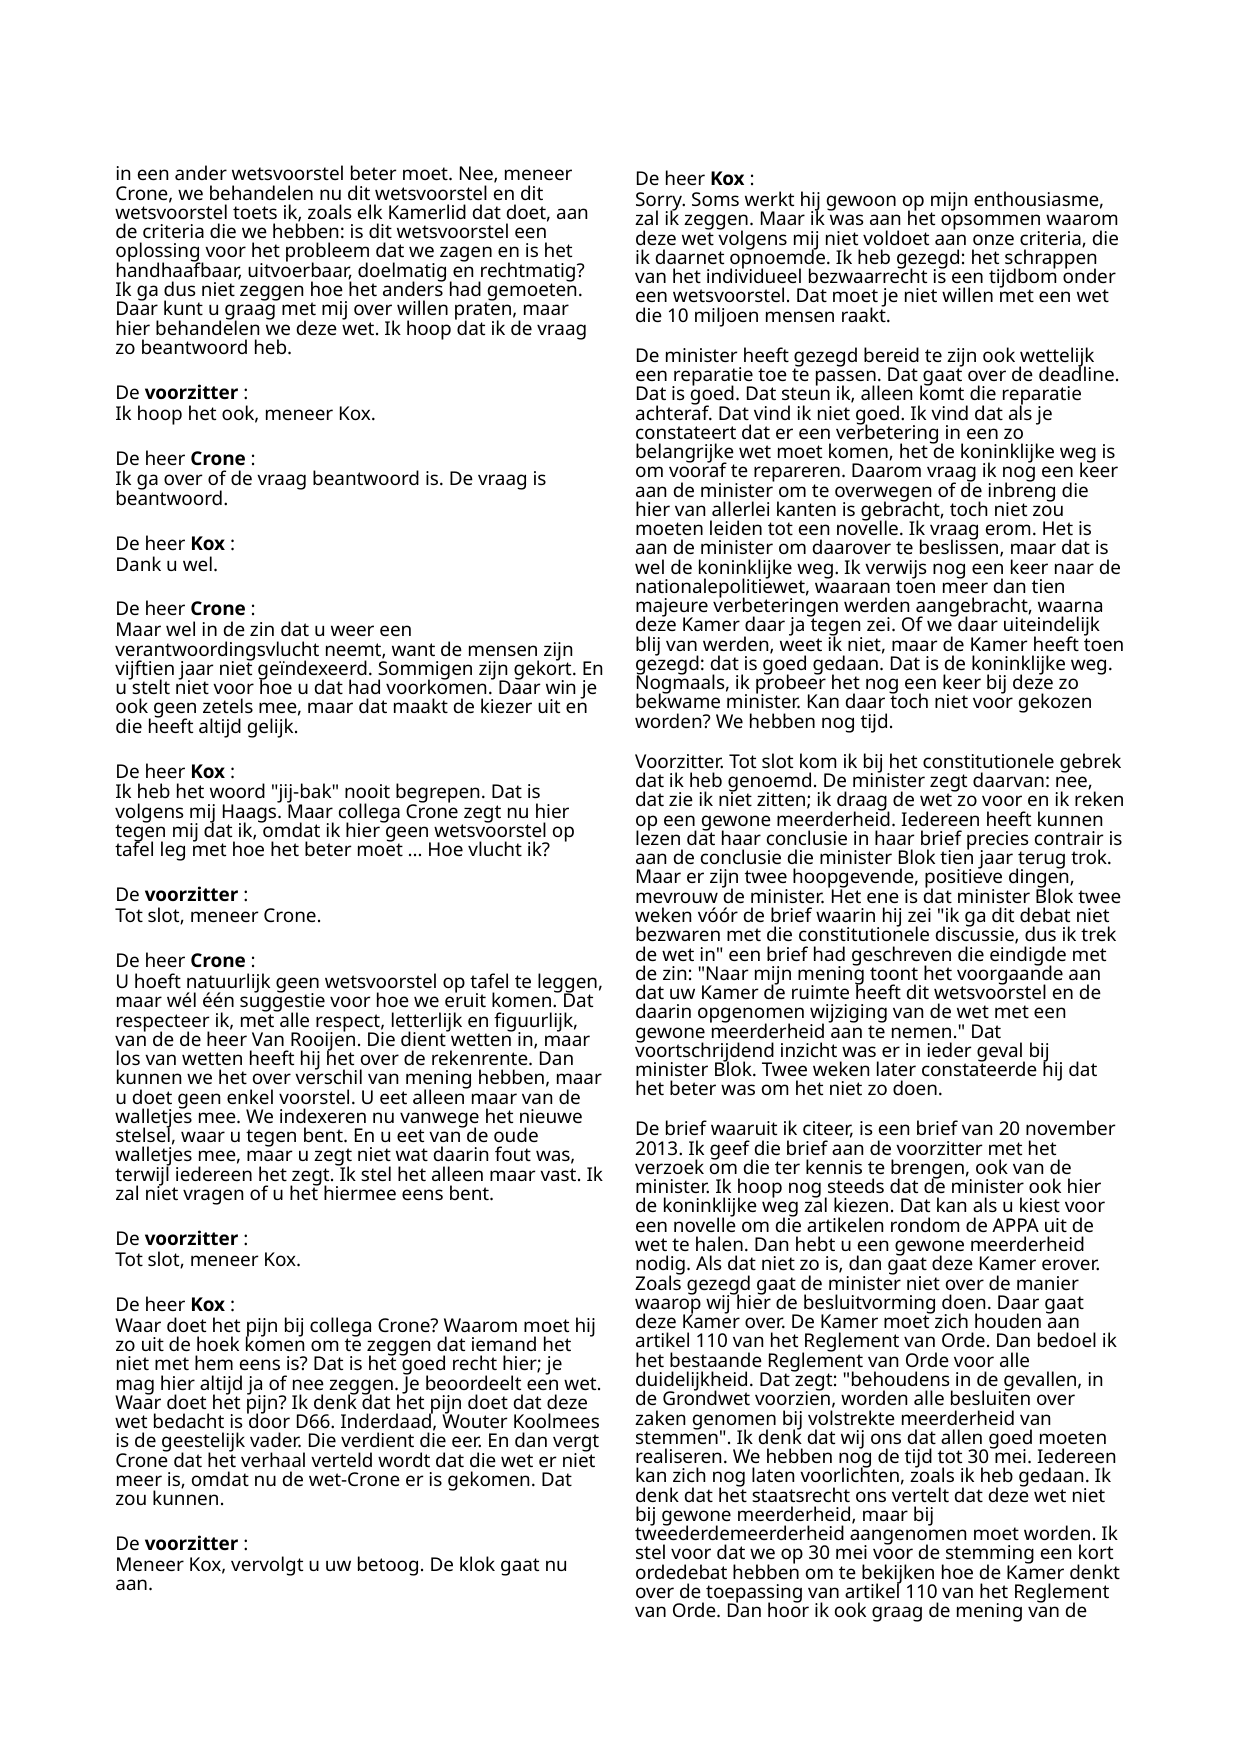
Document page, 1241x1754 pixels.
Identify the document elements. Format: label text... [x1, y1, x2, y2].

text Waar doet het pijn bij collega Crone? Waarom moet hij zo uit de hoek komen om te zeggen dat iemand het niet met hem eens is? Dat is het goed recht hier; je mag hier altijd ja of nee zeggen. Je beoordeelt een wet. Waar doet het pijn? Ik denk dat het pijn doet dat deze wet bedacht is door D66. Inderdaad, Wouter Koolmees is de geestelijk vader. Die verdient die eer. En dan vergt Crone dat het verhaal verteld wordt dat die wet er niet meer is, omdat nu de wet-Crone er is gekomen. Dat zou kunnen. [115, 1317, 605, 1509]
text De heer Crone : [115, 445, 605, 470]
text Voorzitter. Tot slot kom ik bij het constitutionele gebrek dat ik heb genoemd. De minister zegt daarvan: nee, dat zie ik niet zitten; ik draag de wet zo voor en ik reken op een gewone meerderheid. Iedereen heeft kunnen lezen dat haar conclusie in haar brief precies contrair is aan de conclusie die minister Blok tien jaar terug trok. Maar er zijn twee hoopgevende, positieve dingen, mevrouw de minister. Het ene is dat minister Blok twee weken vóór de brief waarin hij zei "ik ga dit debat niet bezwaren met die constitutionele discussie, dus ik trek de wet in" een brief had geschreven die eindigde met de zin: "Naar mijn mening toont het voorgaande aan dat uw Kamer de ruimte heeft dit wetsvoorstel en de daarin opgenomen wijziging van de wet met een gewone meerderheid aan te nemen." Dat voortschrijdend inzicht was er in ieder geval bij minister Blok. Twee weken later constateerde hij dat het beter was om het niet zo doen. [635, 753, 1125, 1100]
text De heer Crone : [115, 947, 605, 973]
text Tot slot, meneer Kox. [115, 1251, 605, 1270]
text Meneer Kox, vervolgt u uw betoog. De klok gaat nu aan. [115, 1556, 605, 1594]
text De heer Kox : [115, 530, 605, 556]
text De minister heeft gezegd bereid te zijn ook wettelijk een reparatie toe te passen. Dat gaat over de deadline. Dat is goed. Dat steun ik, alleen komt die reparatie achteraf. Dat vind ik niet goed. Ik vind dat als je constateert dat er een verbetering in een zo belangrijke wet moet komen, het de koninklijke weg is om vooraf te repareren. Daarom vraag ik nog een keer aan de minister om te overwegen of de inbreng die hier van allerlei kanten is gebracht, toch niet zou moeten leiden tot een novelle. Ik vraag erom. Het is aan de minister om daarover te beslissen, maar dat is wel de koninklijke weg. Ik verwijs nog een keer naar de nationalepolitiewet, waaraan toen meer dan tien majeure verbeteringen werden aangebracht, waarna deze Kamer daar ja tegen zei. Of we daar uiteindelijk blij van werden, weet ik niet, maar de Kamer heeft toen gezegd: dat is goed gedaan. Dat is de koninklijke weg. Nogmaals, ik probeer het nog een keer bij deze zo bekwame minister. Kan daar toch niet voor gekozen worden? We hebben nog tijd. [635, 347, 1125, 732]
text Ik heb het woord "jij-bak" nooit begrepen. Dat is volgens mij Haags. Maar collega Crone zegt nu hier tegen mij dat ik, omdat ik hier geen wetsvoorstel op tafel leg met hoe het beter moet … Hoe vlucht ik? [115, 783, 605, 861]
text in een ander wetsvoorstel beter moet. Nee, meneer Crone, we behandelen nu dit wetsvoorstel en dit wetsvoorstel toets ik, zoals elk Kamerlid dat doet, aan de criteria die we hebben: is dit wetsvoorstel een oplossing voor het probleem dat we zagen en is het handhaafbaar, uitvoerbaar, doelmatig en rechtmatig? Ik ga dus niet zeggen hoe het anders had gemoeten. Daar kunt u graag met mij over willen praten, maar hier behandelen we deze wet. Ik hoop dat ik de vraag zo beantwoord heb. [115, 165, 605, 358]
text De voorzitter : [115, 881, 605, 907]
text De brief waaruit ik citeer, is een brief van 20 november 2013. Ik geef die brief aan de voorzitter met het verzoek om die ter kennis te brengen, ook van de minister. Ik hoop nog steeds dat de minister ook hier de koninklijke weg zal kiezen. Dat kan als u kiest voor een novelle om die artikelen rondom de APPA uit de wet te halen. Dan hebt u een gewone meerderheid nodig. Als dat niet zo is, dan gaat deze Kamer erover. Zoals gezegd gaat de minister niet over de manier waarop wij hier de besluitvorming doen. Daar gaat deze Kamer over. De Kamer moet zich houden aan artikel 110 van het Reglement van Orde. Dan bedoel ik het bestaande Reglement van Orde voor alle duidelijkheid. Dat zegt: "behoudens in de gevallen, in de Grondwet voorzien, worden alle besluiten over zaken genomen bij volstrekte meerderheid van stemmen". Ik denk dat wij ons dat allen goed moeten realiseren. We hebben nog de tijd tot 30 mei. Iedereen kan zich nog laten voorlichten, zoals ik heb gedaan. Ik denk dat het staatsrecht ons vertelt dat deze wet niet bij gewone meerderheid, maar bij tweederdemeerderheid aangenomen moet worden. Ik stel voor dat we op 30 mei voor de stemming een kort ordedebat hebben om te bekijken hoe de Kamer denkt over de toepassing van artikel 110 van het Reglement van Orde. Dan hoor ik ook graag de mening van de [635, 1120, 1125, 1621]
text De heer Crone : [115, 596, 605, 621]
text Maar wel in de zin dat u weer een verantwoordingsvlucht neemt, want de mensen zijn vijftien jaar niet geïndexeerd. Sommigen zijn gekort. En u stelt niet voor hoe u dat had voorkomen. Daar win je ook geen zetels mee, maar dat maakt de kiezer uit en die heeft altijd gelijk. [115, 621, 605, 737]
text Sorry. Soms werkt hij gewoon op mijn enthousiasme, zal ik zeggen. Maar ik was aan het opsommen waarom deze wet volgens mij niet voldoet aan onze criteria, die ik daarnet opnoemde. Ik heb gezegd: het schrappen van het individueel bezwaarrecht is een tijdbom onder een wetsvoorstel. Dat moet je niet willen met een wet die 10 miljoen mensen raakt. [635, 191, 1125, 326]
text De voorzitter : [115, 1225, 605, 1251]
text Ik ga over of de vraag beantwoord is. De vraag is beantwoord. [115, 470, 605, 509]
text Ik hoop het ook, meneer Kox. [115, 404, 605, 424]
text Tot slot, meneer Crone. [115, 907, 605, 926]
text De voorzitter : [115, 379, 605, 404]
text De heer Kox : [115, 758, 605, 783]
text Dank u wel. [115, 556, 605, 575]
text De voorzitter : [115, 1530, 605, 1556]
text U hoeft natuurlijk geen wetsvoorstel op tafel te leggen, maar wél één suggestie voor hoe we eruit komen. Dat respecteer ik, met alle respect, letterlijk en figuurlijk, van de de heer Van Rooijen. Die dient wetten in, maar los van wetten heeft hij het over de rekenrente. Dan kunnen we het over verschil van mening hebben, maar u doet geen enkel voorstel. U eet alleen maar van de walletjes mee. We indexeren nu vanwege het nieuwe stelsel, waar u tegen bent. En u eet van de oude walletjes mee, maar u zegt niet wat daarin fout was, terwijl iedereen het zegt. Ik stel het alleen maar vast. Ik zal niet vragen of u het hiermee eens bent. [115, 973, 605, 1204]
text De heer Kox : [635, 165, 1125, 191]
text De heer Kox : [115, 1291, 605, 1317]
